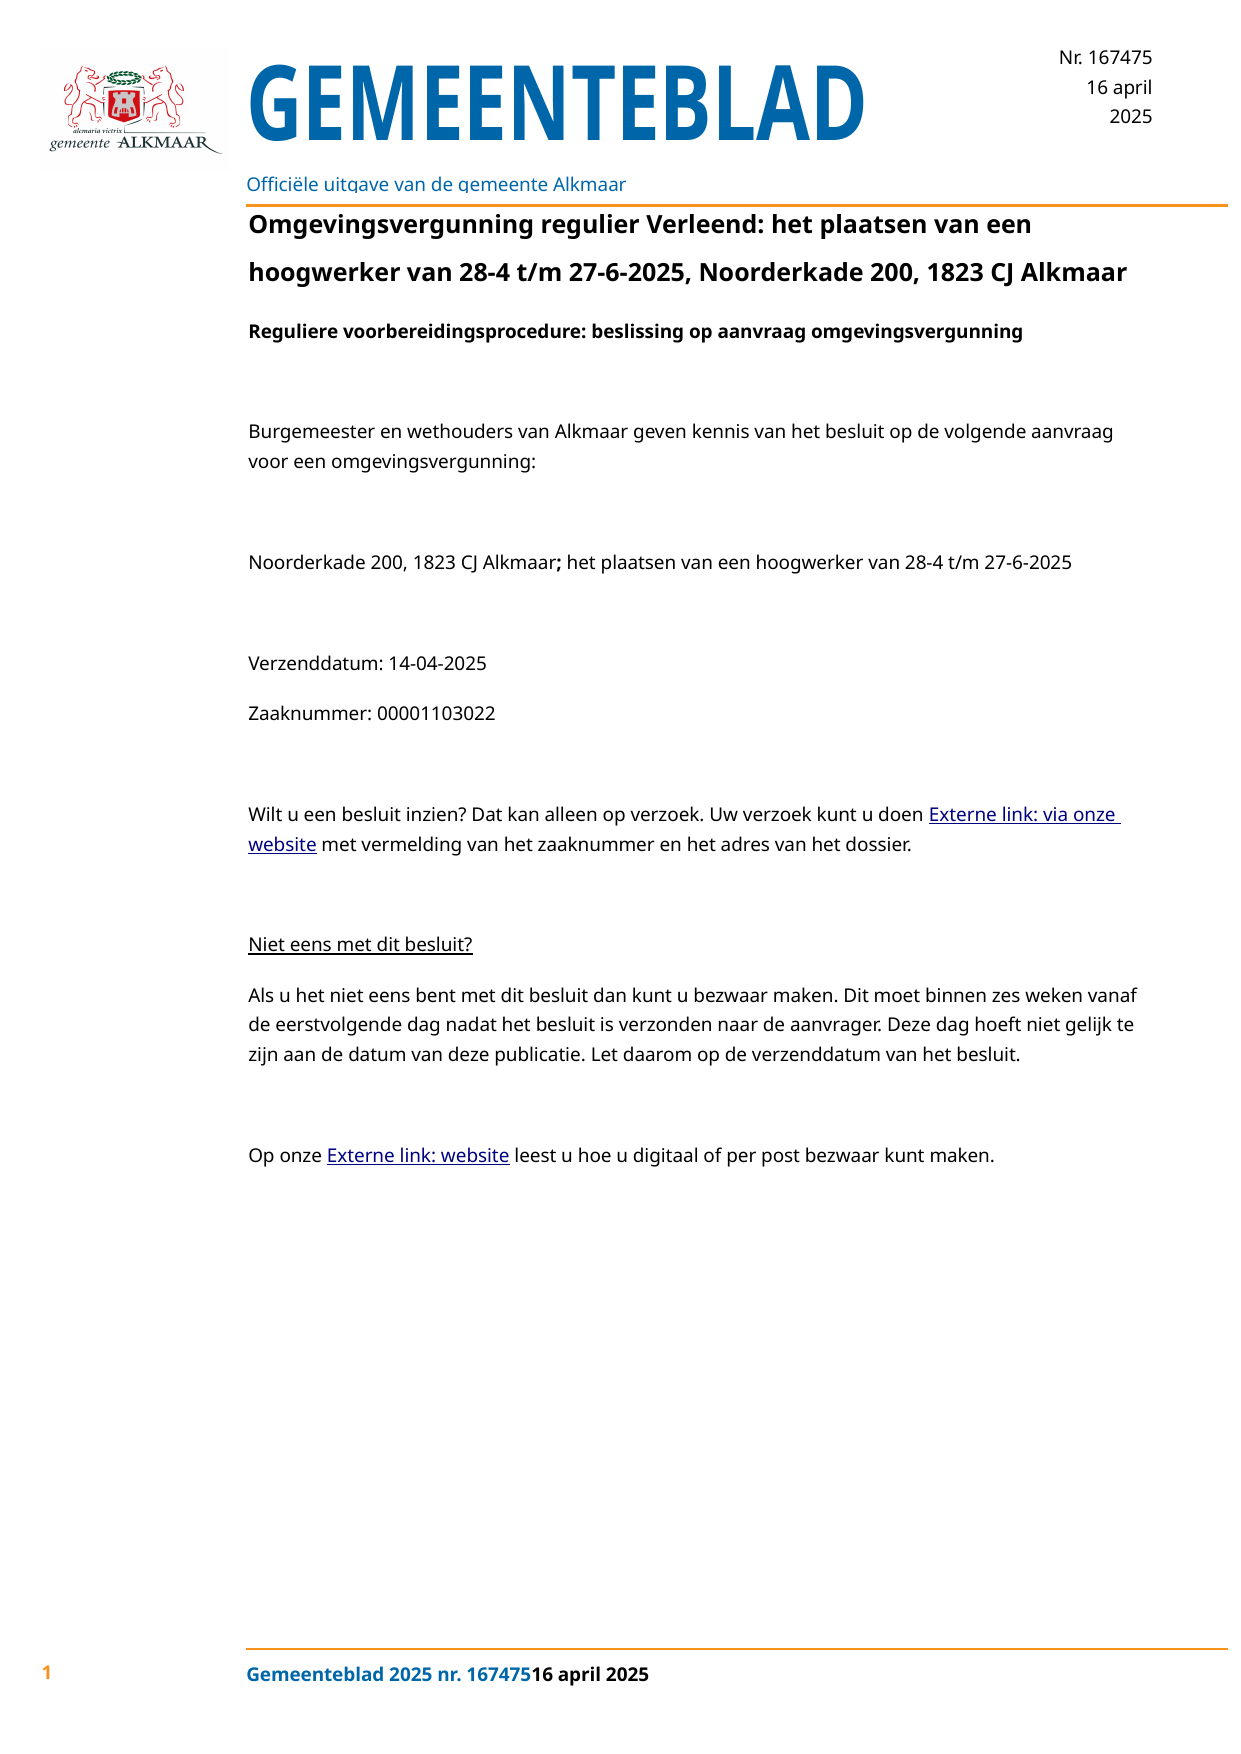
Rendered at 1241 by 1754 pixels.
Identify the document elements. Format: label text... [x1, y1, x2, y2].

text Op onze Externe link: website leest u hoe u digitaal of per post bezwaar kunt maken. [248, 1142, 1152, 1168]
text Wilt u een besluit inzien? Dat kan alleen op verzoek. Uw verzoek kunt u doen Externe link: via onze website met vermelding van het zaaknummer en het adres van het dossier. [248, 801, 1152, 857]
text Verzenddatum: 14-04-2025 [248, 650, 1152, 676]
text Reguliere voorbereidingsprocedure: beslissing op aanvraag omgevingsvergunning [248, 318, 1152, 344]
text Als u het niet eens bent met dit besluit dan kunt u bezwaar maken. Dit moet binnen zes weken vanaf de eerstvolgende dag nadat het besluit is verzonden naar de aanvrager. Deze dag hoeft niet gelijk te zijn aan de datum van deze publicatie. Let daarom op de verzenddatum van het besluit. [248, 982, 1152, 1067]
picture [41, 47, 231, 172]
text Zaaknummer: 00001103022 [248, 700, 1152, 726]
text Niet eens met dit besluit? [248, 932, 1152, 957]
text Omgevingsvergunning regulier Verleend: het plaatsen van een hoogwerker van 28-4 t/m 27-6-2025, Noorderkade 200, 1823 CJ Alkmaar [248, 207, 1152, 288]
text Burgemeester en wethouders van Alkmaar geven kennis van het besluit op de volgende aanvraag voor een omgevingsvergunning: [248, 419, 1152, 474]
text Noorderkade 200, 1823 CJ Alkmaar; het plaatsen van een hoogwerker van 28-4 t/m 27-6-2025 [248, 549, 1152, 575]
